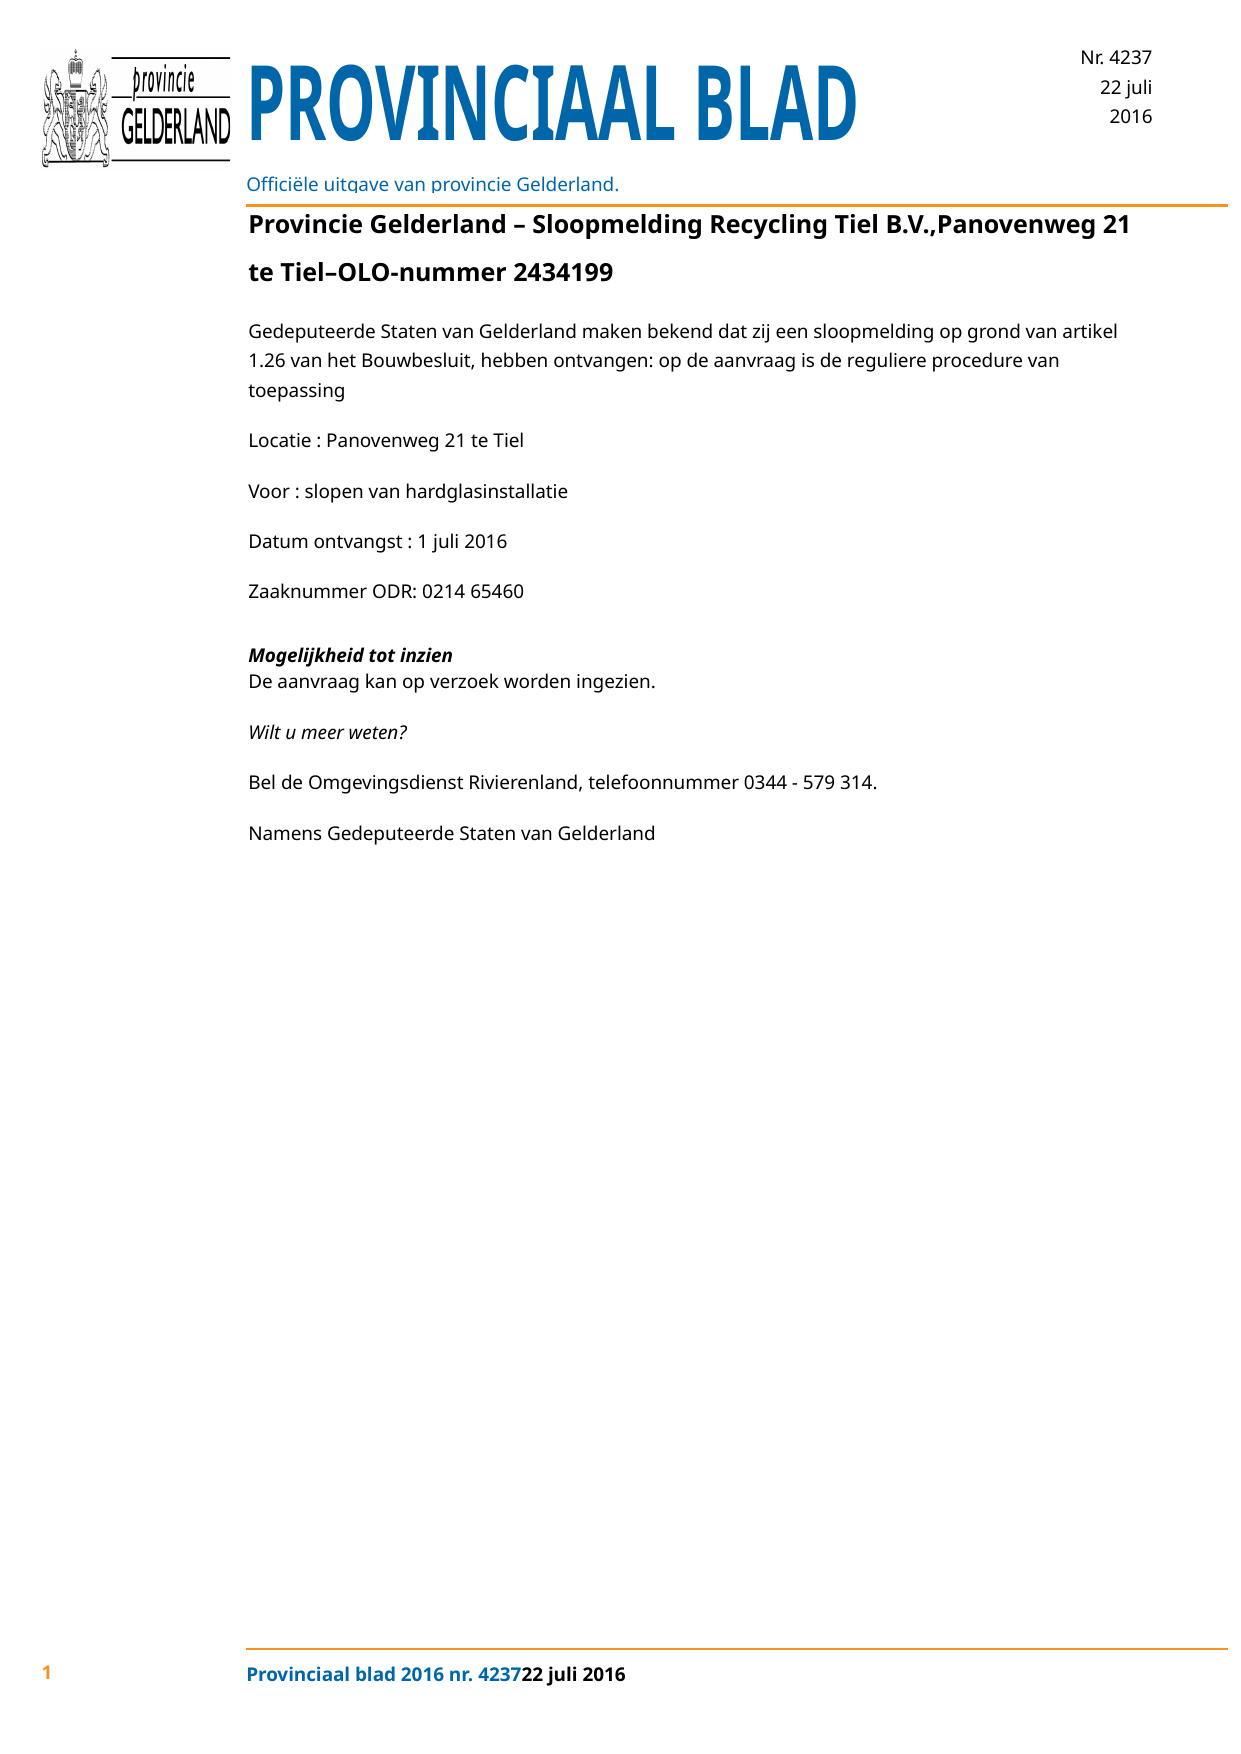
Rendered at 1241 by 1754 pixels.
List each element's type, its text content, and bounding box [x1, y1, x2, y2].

text Datum ontvangst : 1 juli 2016 [248, 528, 1152, 554]
text Wilt u meer weten? [248, 719, 1152, 744]
text Mogelijkheid tot inzien [248, 643, 1152, 668]
text Bel de Omgevingsdienst Rivierenland, telefoonnummer 0344 - 579 314. [248, 769, 1152, 795]
text Namens Gedeputeerde Staten van Gelderland [248, 820, 1152, 845]
text Locatie : Panovenweg 21 te Tiel [248, 427, 1152, 453]
picture [41, 47, 231, 172]
text Zaaknummer ODR: 0214 65460 [248, 579, 1152, 604]
text Voor : slopen van hardglasinstallatie [248, 478, 1152, 504]
text Provincie Gelderland – Sloopmelding Recycling Tiel B.V.,Panovenweg 21 te Tiel–OLO-nummer 2434199 [248, 207, 1152, 288]
text De aanvraag kan op verzoek worden ingezien. [248, 668, 1152, 694]
text Gedeputeerde Staten van Gelderland maken bekend dat zij een sloopmelding op grond van artikel 1.26 van het Bouwbesluit, hebben ontvangen: op de aanvraag is de reguliere procedure van toepassing [248, 318, 1152, 403]
